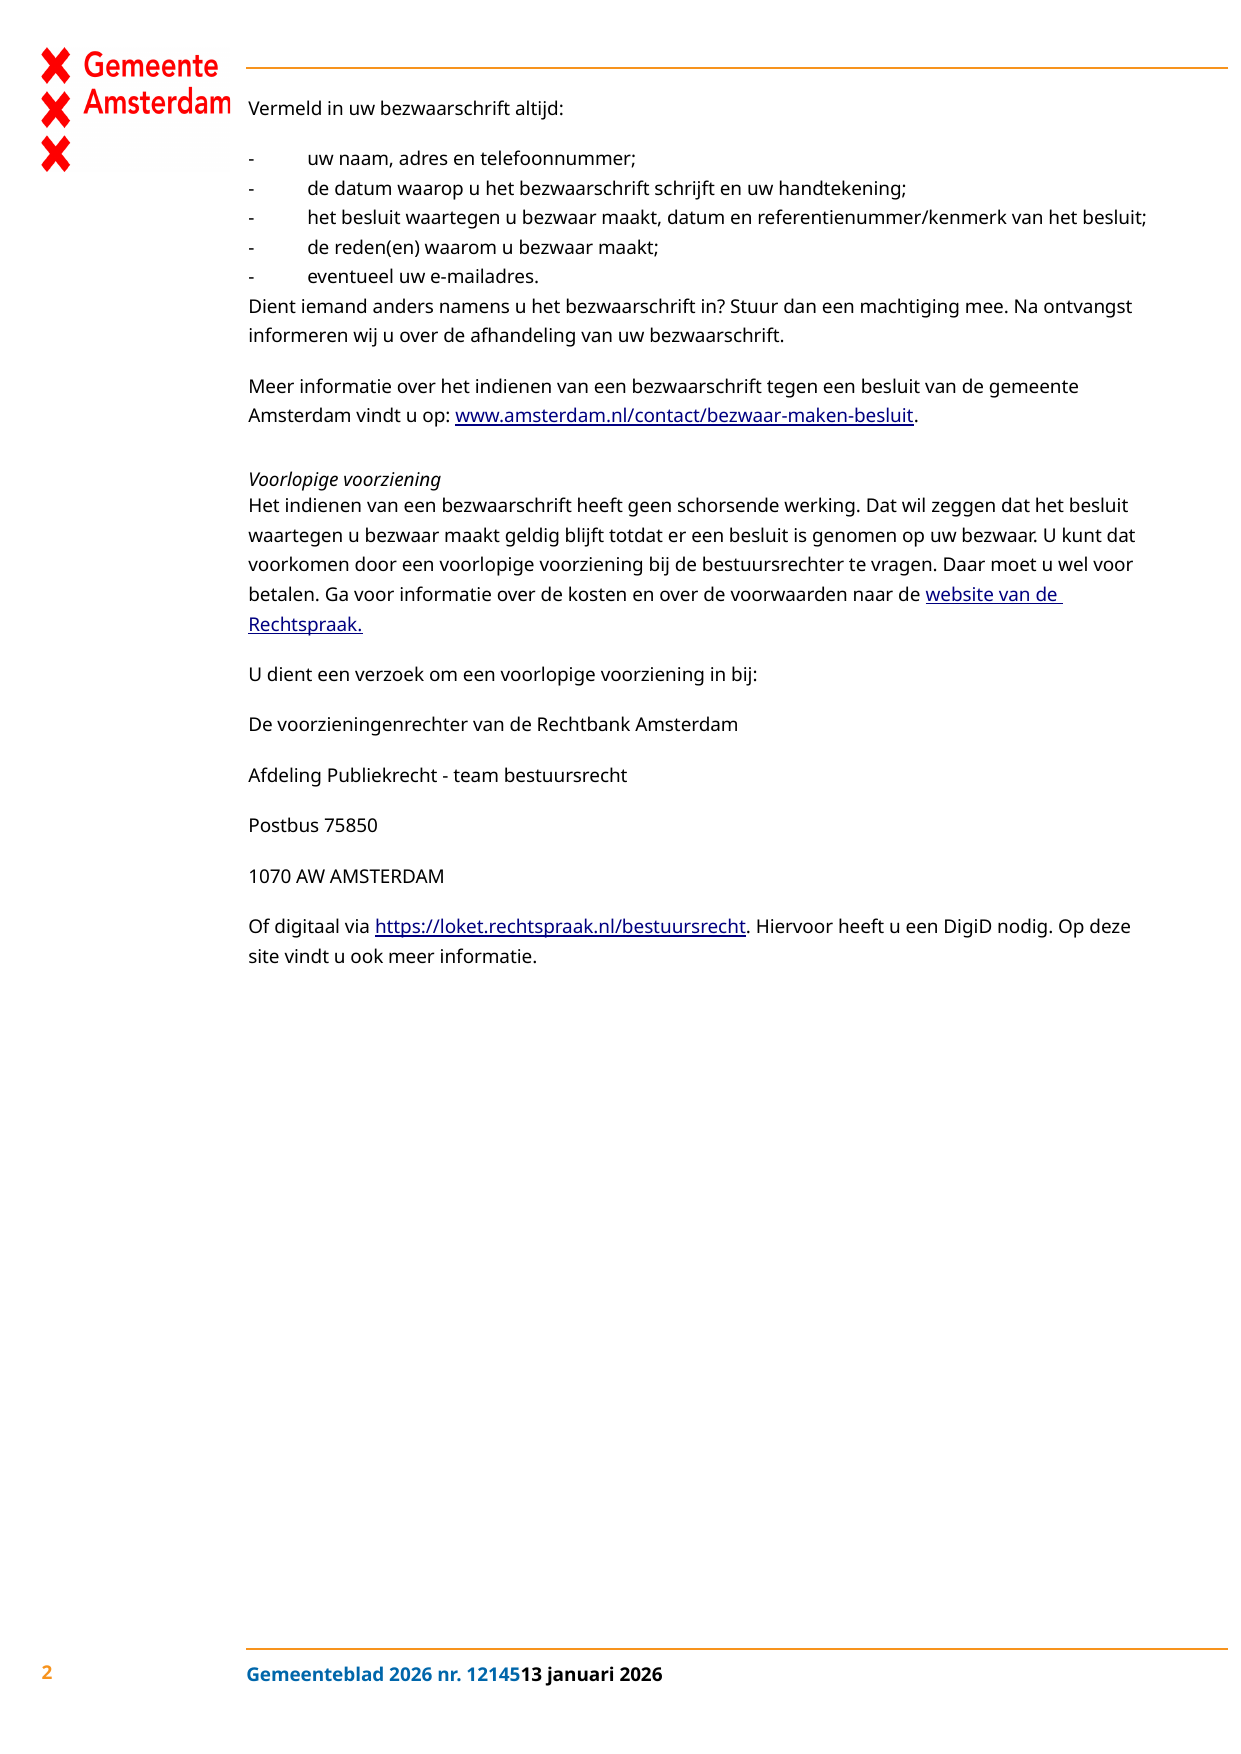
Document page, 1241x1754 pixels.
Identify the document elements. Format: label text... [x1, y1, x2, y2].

list de reden(en) waarom u bezwaar maakt; [248, 234, 1152, 260]
list eventueel uw e-mailadres. [248, 263, 1152, 289]
text Of digitaal via https://loket.rechtspraak.nl/bestuursrecht. Hiervoor heeft u een DigiD nodig. Op deze site vindt u ook meer informatie. [248, 913, 1152, 968]
text Vermeld in uw bezwaarschrift altijd: [248, 95, 1152, 121]
text De voorzieningenrechter van de Rechtbank Amsterdam [248, 712, 1152, 737]
text Meer informatie over het indienen van een bezwaarschrift tegen een besluit van de gemeente Amsterdam vindt u op: www.amsterdam.nl/contact/bezwaar-maken-besluit. [248, 373, 1152, 428]
text 1070 AW AMSTERDAM [248, 863, 1152, 888]
text Afdeling Publiekrecht - team bestuursrecht [248, 762, 1152, 788]
picture [41, 47, 231, 172]
list het besluit waartegen u bezwaar maakt, datum en referentienummer/kenmerk van het besluit; [248, 204, 1152, 230]
text U dient een verzoek om een voorlopige voorziening in bij: [248, 661, 1152, 687]
text Dient iemand anders namens u het bezwaarschrift in? Stuur dan een machtiging mee. Na ontvangst informeren wij u over de afhandeling van uw bezwaarschrift. [248, 293, 1152, 348]
list uw naam, adres en telefoonnummer; [248, 145, 1152, 171]
list de datum waarop u het bezwaarschrift schrijft en uw handtekening; [248, 175, 1152, 201]
text Voorlopige voorziening [248, 467, 1152, 492]
text Het indienen van een bezwaarschrift heeft geen schorsende werking. Dat wil zeggen dat het besluit waartegen u bezwaar maakt geldig blijft totdat er een besluit is genomen op uw bezwaar. U kunt dat voorkomen door een voorlopige voorziening bij de bestuursrechter te vragen. Daar moet u wel voor betalen. Ga voor informatie over de kosten en over de voorwaarden naar de website van de Rechtspraak. [248, 492, 1152, 636]
text Postbus 75850 [248, 812, 1152, 838]
